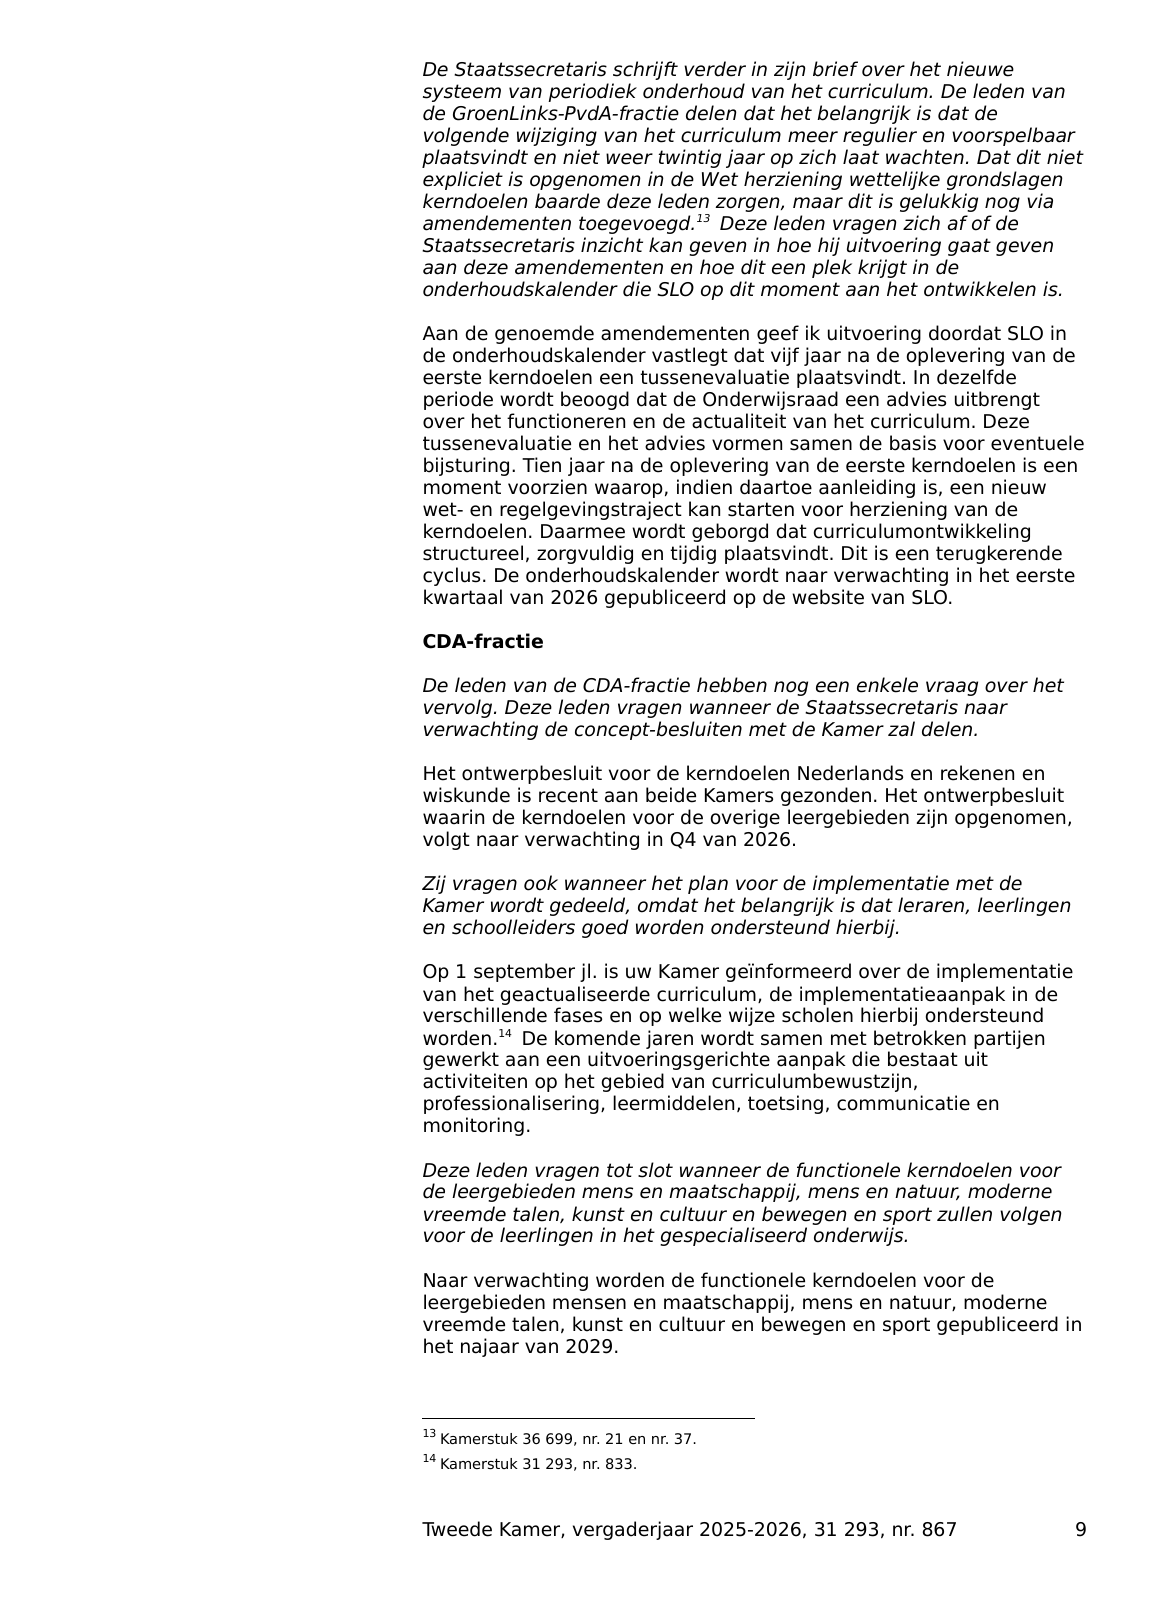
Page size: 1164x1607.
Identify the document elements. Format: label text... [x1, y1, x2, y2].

text Deze leden vragen tot slot wanneer de functionele kerndoelen voor de leergebieden mens en maatschappij, mens en natuur, moderne vreemde talen, kunst en cultuur en bewegen en sport zullen volgen voor de leerlingen in het gespecialiseerd onderwijs. [422, 1159, 1087, 1247]
text Kamerstuk 31 293, nr. 833. [422, 1452, 1087, 1474]
text De Staatssecretaris schrijft verder in zijn brief over het nieuwe systeem van periodiek onderhoud van het curriculum. De leden van de GroenLinks-PvdA-fractie delen dat het belangrijk is dat de volgende wijziging van het curriculum meer regulier en voorspelbaar plaatsvindt en niet weer twintig jaar op zich laat wachten. Dat dit niet expliciet is opgenomen in de Wet herziening wettelijke grondslagen kerndoelen baarde deze leden zorgen, maar dit is gelukkig nog via amendementen toegevoegd. Deze leden vragen zich af of de Staatssecretaris inzicht kan geven in hoe hij uitvoering gaat geven aan deze amendementen en hoe dit een plek krijgt in de onderhoudskalender die SLO op dit moment aan het ontwikkelen is. [422, 59, 1087, 301]
text Op 1 september jl. is uw Kamer geïnformeerd over de implementatie van het geactualiseerde curriculum, de implementatieaanpak in de verschillende fases en op welke wijze scholen hierbij ondersteund worden. De komende jaren wordt samen met betrokken partijen gewerkt aan een uitvoeringsgerichte aanpak die bestaat uit activiteiten op het gebied van curriculumbewustzijn, professionalisering, leermiddelen, toetsing, communicatie en monitoring. [422, 961, 1087, 1137]
text Het ontwerpbesluit voor de kerndoelen Nederlands en rekenen en wiskunde is recent aan beide Kamers gezonden. Het ontwerpbesluit waarin de kerndoelen voor de overige leergebieden zijn opgenomen, volgt naar verwachting in Q4 van 2026. [422, 763, 1087, 851]
text Zij vragen ook wanneer het plan voor de implementatie met de Kamer wordt gedeeld, omdat het belangrijk is dat leraren, leerlingen en schoolleiders goed worden ondersteund hierbij. [422, 873, 1087, 939]
text De leden van de CDA-fractie hebben nog een enkele vraag over het vervolg. Deze leden vragen wanneer de Staatssecretaris naar verwachting de concept-besluiten met de Kamer zal delen. [422, 675, 1087, 741]
text Aan de genoemde amendementen geef ik uitvoering doordat SLO in de onderhoudskalender vastlegt dat vijf jaar na de oplevering van de eerste kerndoelen een tussenevaluatie plaatsvindt. In dezelfde periode wordt beoogd dat de Onderwijsraad een advies uitbrengt over het functioneren en de actualiteit van het curriculum. Deze tussenevaluatie en het advies vormen samen de basis voor eventuele bijsturing. Tien jaar na de oplevering van de eerste kerndoelen is een moment voorzien waarop, indien daartoe aanleiding is, een nieuw wet- en regelgevingstraject kan starten voor herziening van de kerndoelen. Daarmee wordt geborgd dat curriculumontwikkeling structureel, zorgvuldig en tijdig plaatsvindt. Dit is een terugkerende cyclus. De onderhoudskalender wordt naar verwachting in het eerste kwartaal van 2026 gepubliceerd op de website van SLO. [422, 323, 1087, 609]
subtitle CDA-fractie [422, 631, 1087, 653]
text Kamerstuk 36 699, nr. 21 en nr. 37. [422, 1427, 1087, 1449]
text Naar verwachting worden de functionele kerndoelen voor de leergebieden mensen en maatschappij, mens en natuur, moderne vreemde talen, kunst en cultuur en bewegen en sport gepubliceerd in het najaar van 2029. [422, 1269, 1087, 1357]
